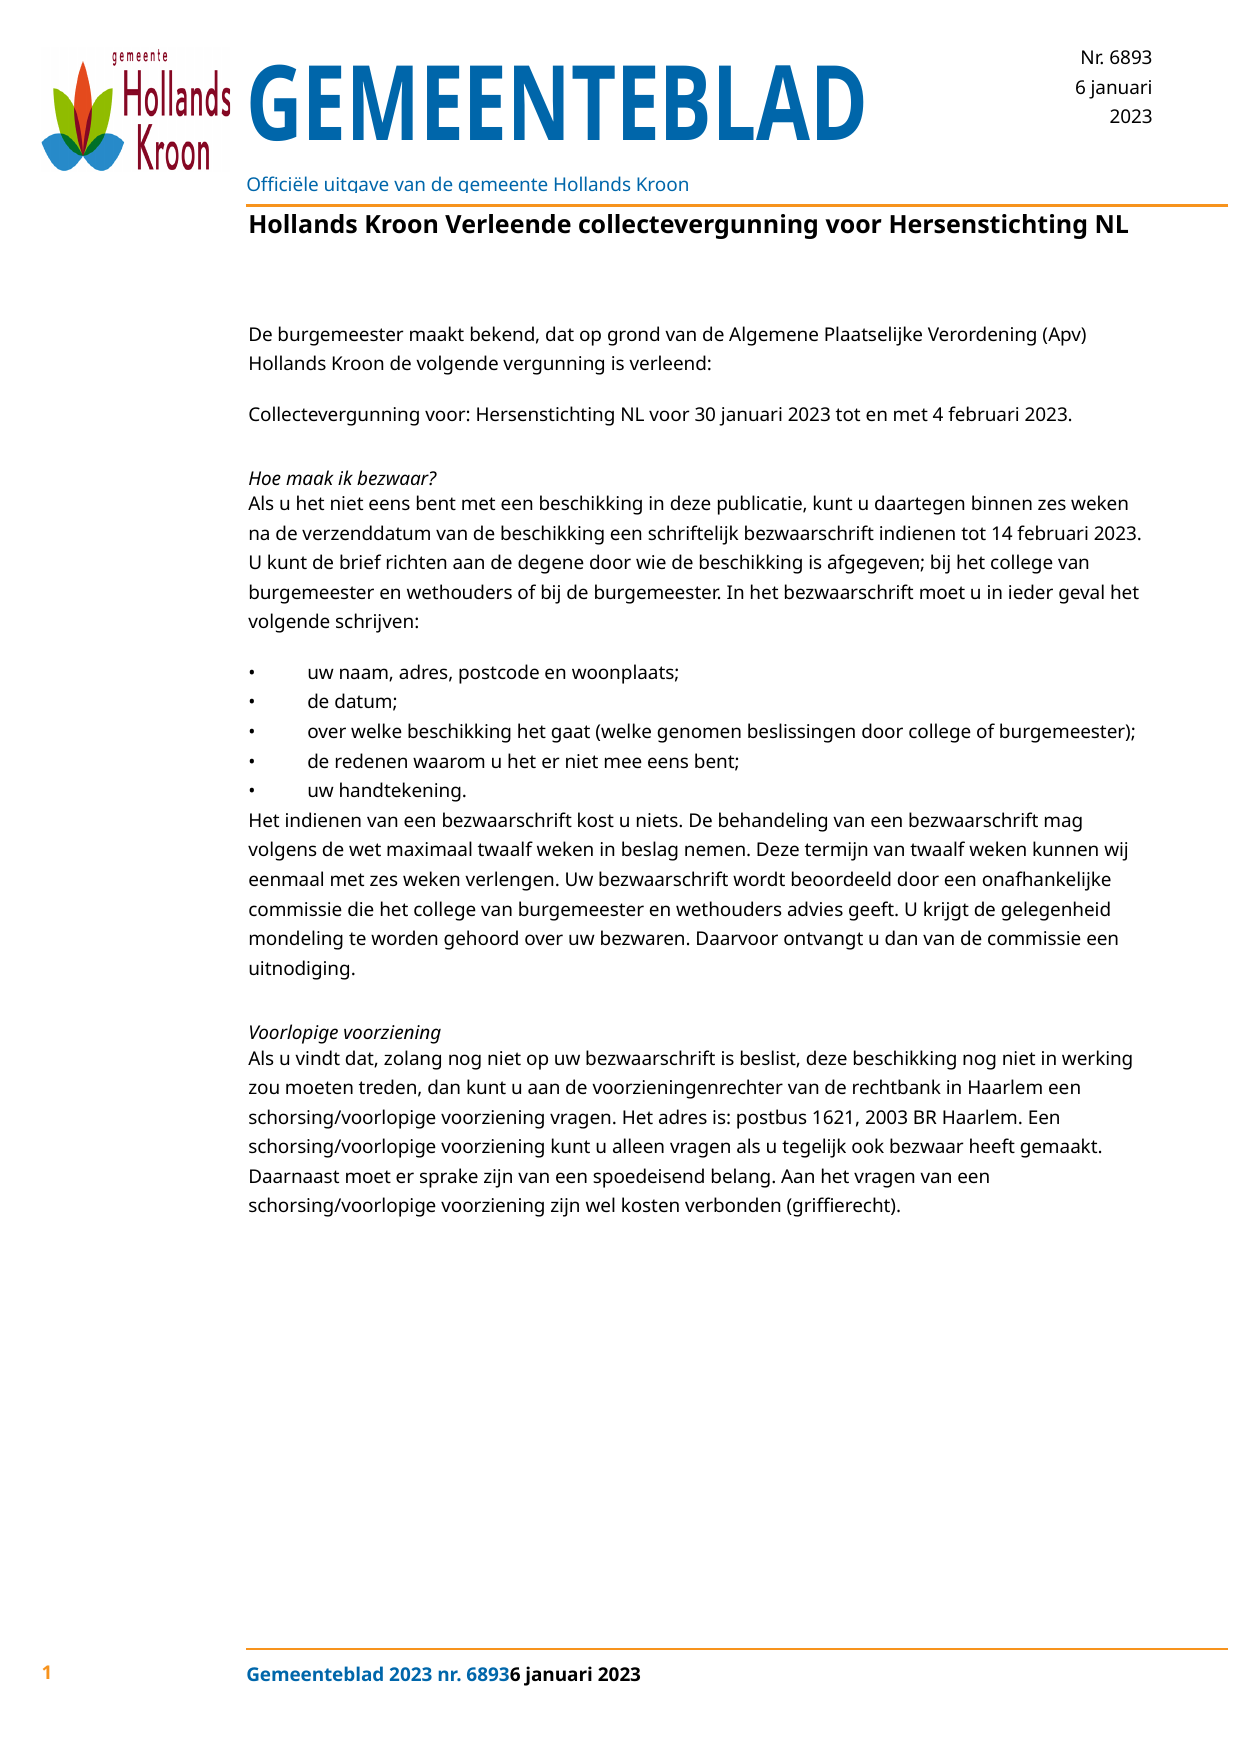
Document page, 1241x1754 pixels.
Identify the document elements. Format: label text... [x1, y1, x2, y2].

list de datum; [248, 689, 1152, 714]
text Voorlopige voorziening [248, 1019, 1152, 1045]
text Hollands Kroon Verleende collectevergunning voor Hersenstichting NL [248, 207, 1152, 241]
picture [41, 47, 231, 172]
text Als u vindt dat, zolang nog niet op uw bezwaarschrift is beslist, deze beschikking nog niet in werking zou moeten treden, dan kunt u aan de voorzieningenrechter van de rechtbank in Haarlem een schorsing/voorlopige voorziening vragen. Het adres is: postbus 1621, 2003 BR Haarlem. Een schorsing/voorlopige voorziening kunt u alleen vragen als u tegelijk ook bezwaar heeft gemaakt. Daarnaast moet er sprake zijn van een spoedeisend belang. Aan het vragen van een schorsing/voorlopige voorziening zijn wel kosten verbonden (griffierecht). [248, 1045, 1152, 1218]
list de redenen waarom u het er niet mee eens bent; [248, 748, 1152, 774]
list uw handtekening. [248, 777, 1152, 803]
text Het indienen van een bezwaarschrift kost u niets. De behandeling van een bezwaarschrift mag volgens de wet maximaal twaalf weken in beslag nemen. Deze termijn van twaalf weken kunnen wij eenmaal met zes weken verlengen. Uw bezwaarschrift wordt beoordeeld door een onafhankelijke commissie die het college van burgemeester en wethouders advies geeft. U krijgt de gelegenheid mondeling te worden gehoord over uw bezwaren. Daarvoor ontvangt u dan van de commissie een uitnodiging. [248, 807, 1152, 981]
list uw naam, adres, postcode en woonplaats; [248, 659, 1152, 685]
text De burgemeester maakt bekend, dat op grond van de Algemene Plaatselijke Verordening (Apv) Hollands Kroon de volgende vergunning is verleend: [248, 321, 1152, 376]
list over welke beschikking het gaat (welke genomen beslissingen door college of burgemeester); [248, 718, 1152, 744]
text Als u het niet eens bent met een beschikking in deze publicatie, kunt u daartegen binnen zes weken na de verzenddatum van de beschikking een schriftelijk bezwaarschrift indienen tot 14 februari 2023. U kunt de brief richten aan de degene door wie de beschikking is afgegeven; bij het college van burgemeester en wethouders of bij de burgemeester. In het bezwaarschrift moet u in ieder geval het volgende schrijven: [248, 490, 1152, 634]
text Hoe maak ik bezwaar? [248, 465, 1152, 490]
text Collectevergunning voor: Hersenstichting NL voor 30 januari 2023 tot en met 4 februari 2023. [248, 401, 1152, 426]
